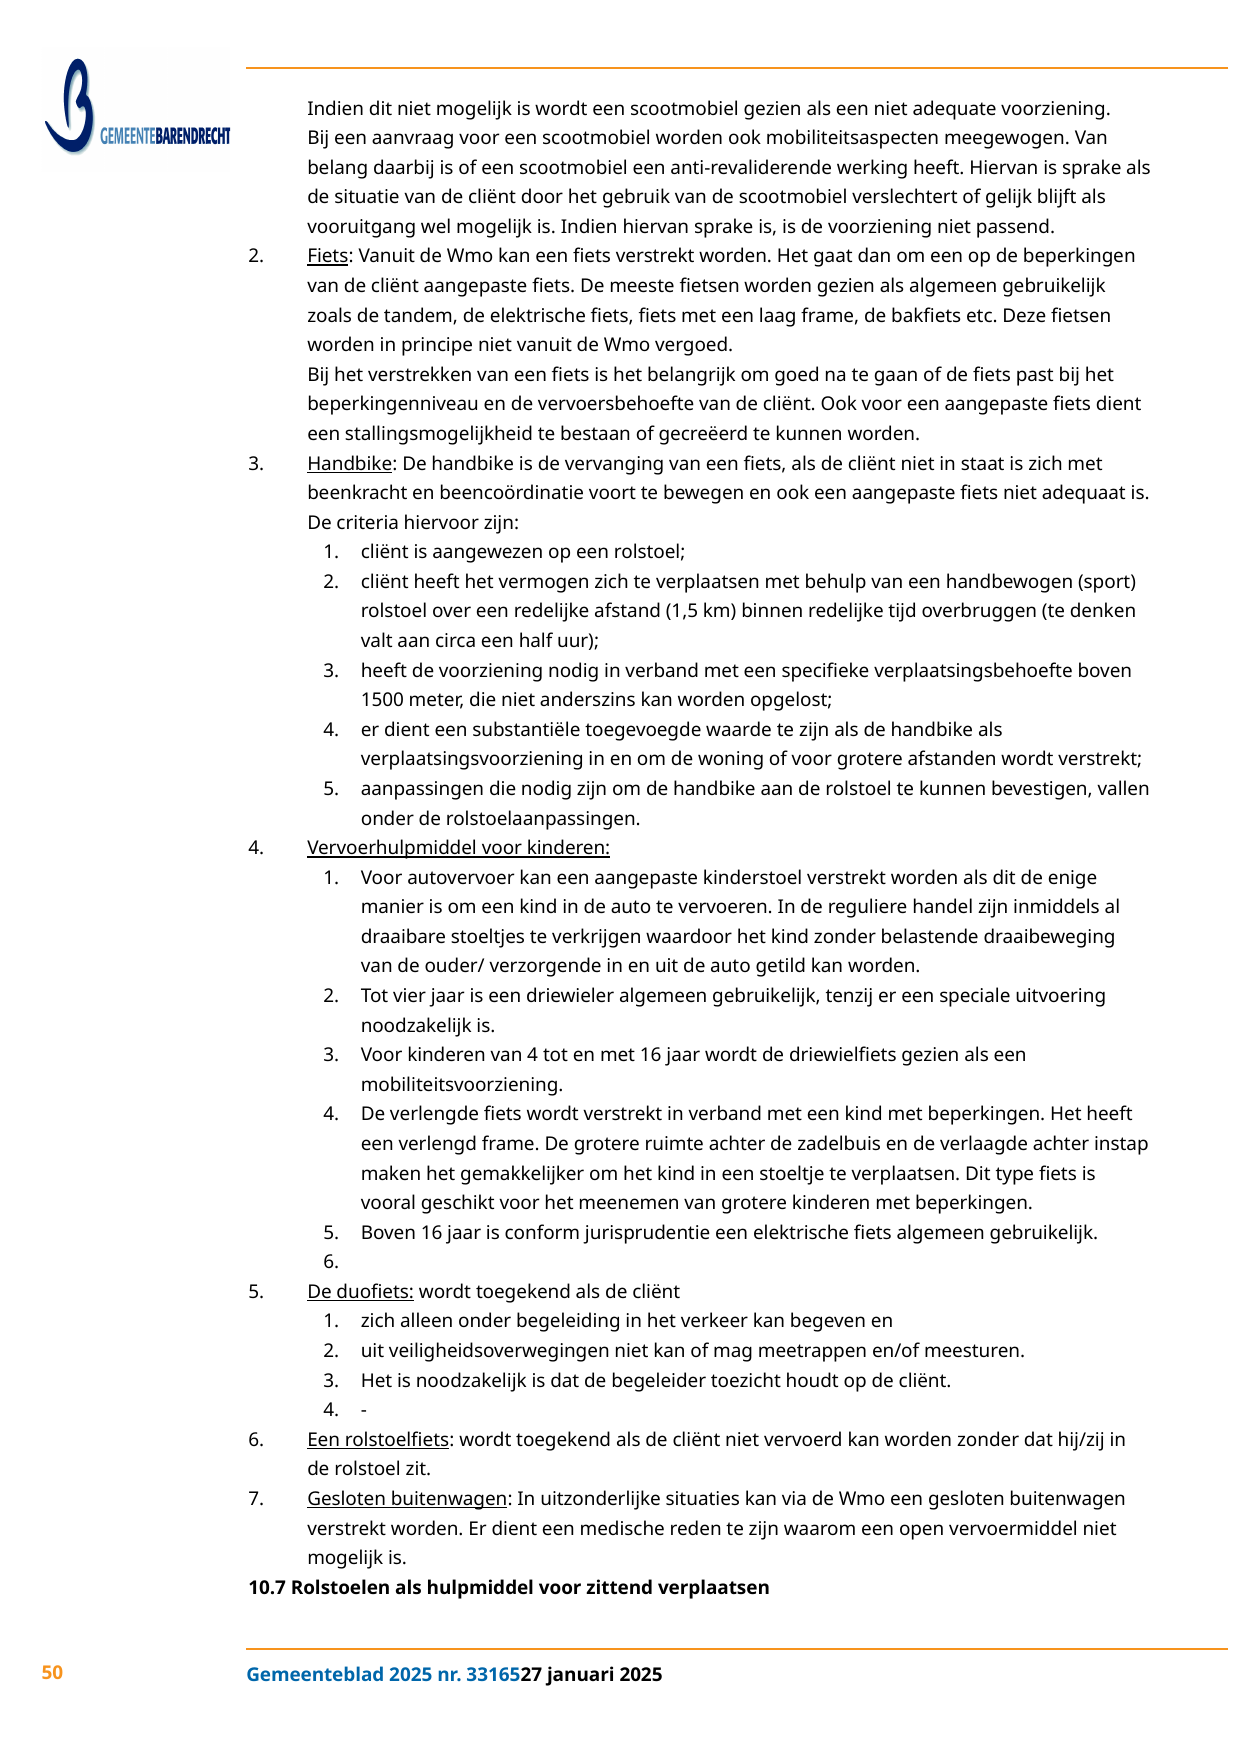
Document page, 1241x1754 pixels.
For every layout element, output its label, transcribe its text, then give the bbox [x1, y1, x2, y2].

list Vervoerhulpmiddel voor kinderen: [248, 834, 1152, 860]
list er dient een substantiële toegevoegde waarde te zijn als de handbike als verplaatsingsvoorziening in en om de woning of voor grotere afstanden wordt verstrekt; [323, 716, 1152, 771]
list Gesloten buitenwagen: In uitzonderlijke situaties kan via de Wmo een gesloten buitenwagen verstrekt worden. Er dient een medische reden te zijn waarom een open vervoermiddel niet mogelijk is. [248, 1485, 1152, 1570]
list cliënt heeft het vermogen zich te verplaatsen met behulp van een handbewogen (sport) rolstoel over een redelijke afstand (1,5 km) binnen redelijke tijd overbruggen (te denken valt aan circa een half uur); [323, 568, 1152, 653]
list Voor kinderen van 4 tot en met 16 jaar wordt de driewielfiets gezien als een mobiliteitsvoorziening. [323, 1041, 1152, 1097]
text 10.7 Rolstoelen als hulpmiddel voor zittend verplaatsen [248, 1574, 1152, 1600]
list Bij een aanvraag voor een scootmobiel worden ook mobiliteitsaspecten meegewogen. Van belang daarbij is of een scootmobiel een anti-revaliderende werking heeft. Hiervan is sprake als de situatie van de cliënt door het gebruik van de scootmobiel verslechtert of gelijk blijft als vooruitgang wel mogelijk is. Indien hiervan sprake is, is de voorziening niet passend. [248, 124, 1152, 239]
list De duofiets: wordt toegekend als de cliënt [248, 1278, 1152, 1304]
list Voor autovervoer kan een aangepaste kinderstoel verstrekt worden als dit de enige manier is om een kind in de auto te vervoeren. In de reguliere handel zijn inmiddels al draaibare stoeltjes te verkrijgen waardoor het kind zonder belastende draaibeweging van de ouder/ verzorgende in en uit de auto getild kan worden. [323, 864, 1152, 978]
picture [41, 47, 231, 172]
list aanpassingen die nodig zijn om de handbike aan de rolstoel te kunnen bevestigen, vallen onder de rolstoelaanpassingen. [323, 775, 1152, 831]
list Fiets: Vanuit de Wmo kan een fiets verstrekt worden. Het gaat dan om een op de beperkingen van de cliënt aangepaste fiets. De meeste fietsen worden gezien als algemeen gebruikelijk zoals de tandem, de elektrische fiets, fiets met een laag frame, de bakfiets etc. Deze fietsen worden in principe niet vanuit de Wmo vergoed. [248, 243, 1152, 357]
list Bij het verstrekken van een fiets is het belangrijk om goed na te gaan of de fiets past bij het beperkingenniveau en de vervoersbehoefte van de cliënt. Ook voor een aangepaste fiets dient een stallingsmogelijkheid te bestaan of gecreëerd te kunnen worden. [248, 361, 1152, 446]
list Tot vier jaar is een driewieler algemeen gebruikelijk, tenzij er een speciale uitvoering noodzakelijk is. [323, 982, 1152, 1038]
list cliënt is aangewezen op een rolstoel; [323, 538, 1152, 564]
list uit veiligheidsoverwegingen niet kan of mag meetrappen en/of meesturen. [323, 1337, 1152, 1363]
list heeft de voorziening nodig in verband met een specifieke verplaatsingsbehoefte boven 1500 meter, die niet anderszins kan worden opgelost; [323, 657, 1152, 712]
list zich alleen onder begeleiding in het verkeer kan begeven en [323, 1308, 1152, 1333]
list - [323, 1396, 1152, 1422]
list Een rolstoelfiets: wordt toegekend als de cliënt niet vervoerd kan worden zonder dat hij/zij in de rolstoel zit. [248, 1426, 1152, 1481]
list Boven 16 jaar is conform jurisprudentie een elektrische fiets algemeen gebruikelijk. [323, 1219, 1152, 1245]
list Indien dit niet mogelijk is wordt een scootmobiel gezien als een niet adequate voorziening. [248, 95, 1152, 121]
list Handbike: De handbike is de vervanging van een fiets, als de cliënt niet in staat is zich met beenkracht en beencoördinatie voort te bewegen en ook een aangepaste fiets niet adequaat is. De criteria hiervoor zijn: [248, 450, 1152, 535]
list De verlengde fiets wordt verstrekt in verband met een kind met beperkingen. Het heeft een verlengd frame. De grotere ruimte achter de zadelbuis en de verlaagde achter instap maken het gemakkelijker om het kind in een stoeltje te verplaatsen. Dit type fiets is vooral geschikt voor het meenemen van grotere kinderen met beperkingen. [323, 1101, 1152, 1215]
list Het is noodzakelijk is dat de begeleider toezicht houdt op de cliënt. [323, 1367, 1152, 1393]
